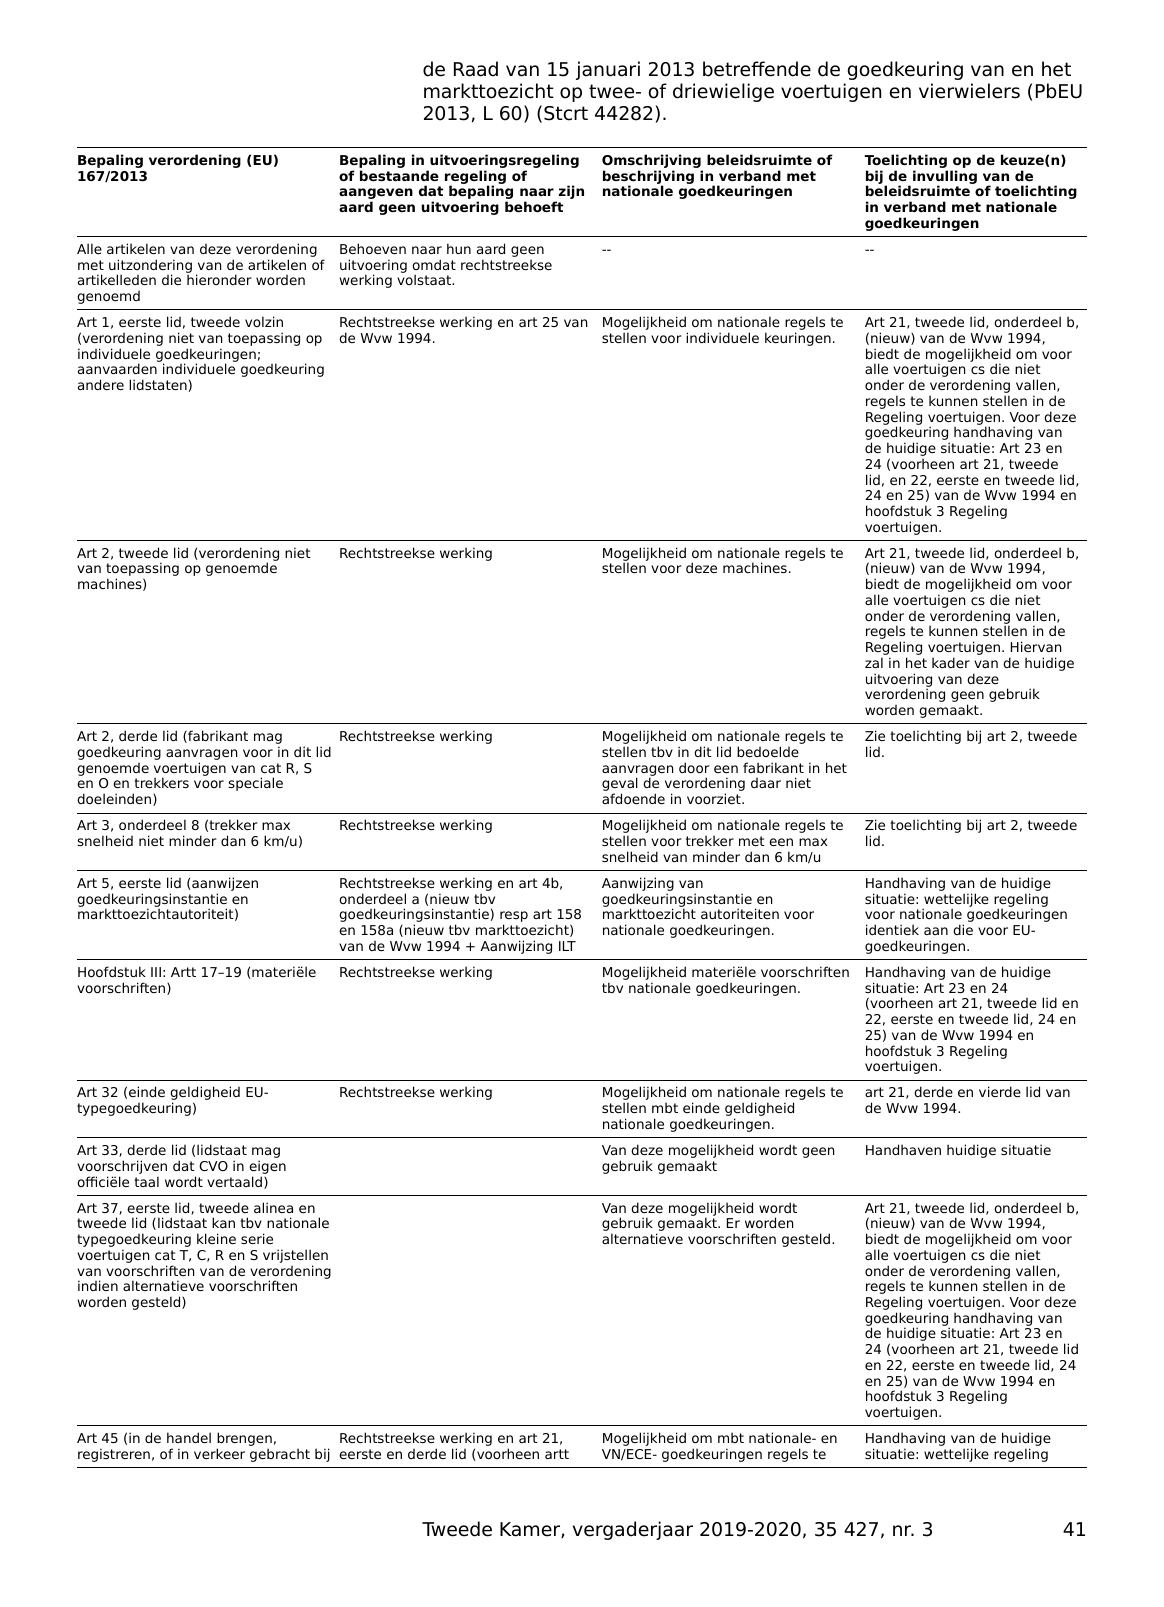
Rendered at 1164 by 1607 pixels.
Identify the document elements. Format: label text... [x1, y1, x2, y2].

table_cell [333, 1196, 596, 1425]
table_cell [333, 1138, 596, 1195]
table_cell Aanwijzing van goedkeuringsinstantie en markttoezicht autoriteiten voor nationale goedkeuringen. [596, 871, 858, 959]
table_cell Handhaven huidige situatie [859, 1138, 1087, 1195]
table_cell Art 21, tweede lid, onderdeel b, (nieuw) van de Wvw 1994, biedt de mogelijkheid om voor alle voertuigen cs die niet onder de verordening vallen, regels te kunnen stellen in de Regeling voertuigen. Voor deze goedkeuring handhaving van de huidige situatie: Art 23 en 24 (voorheen art 21, tweede lid en 22, eerste en tweede lid, 24 en 25) van de Wvw 1994 en hoofdstuk 3 Regeling voertuigen. [859, 1196, 1087, 1425]
table_cell Behoeven naar hun aard geen uitvoering omdat rechtstreekse werking volstaat. [333, 237, 596, 309]
table_cell Mogelijkheid om nationale regels te stellen voor individuele keuringen. [596, 310, 858, 540]
table_cell Rechtstreekse werking en art 21, eerste en derde lid (voorheen artt [333, 1426, 596, 1467]
table_cell Rechtstreekse werking [333, 814, 596, 870]
table_cell Mogelijkheid om nationale regels te stellen voor deze machines. [596, 541, 858, 723]
table_cell Art 21, tweede lid, onderdeel b, (nieuw) van de Wvw 1994, biedt de mogelijkheid om voor alle voertuigen cs die niet onder de verordening vallen, regels te kunnen stellen in de Regeling voertuigen. Hiervan zal in het kader van de huidige uitvoering van deze verordening geen gebruik worden gemaakt. [859, 541, 1087, 723]
table_cell Art 2, derde lid (fabrikant mag goedkeuring aanvragen voor in dit lid genoemde voertuigen van cat R, S en O en trekkers voor speciale doeleinden) [77, 724, 333, 812]
table_cell Mogelijkheid materiële voorschriften tbv nationale goedkeuringen. [596, 960, 858, 1079]
table_cell -- [859, 237, 1087, 309]
table_cell -- [596, 237, 858, 309]
table_cell Mogelijkheid om nationale regels te stellen voor trekker met een max snelheid van minder dan 6 km/u [596, 814, 858, 870]
table_header Omschrijving beleidsruimte of beschrijving in verband met nationale goedkeuringen [596, 148, 858, 236]
table_cell Art 1, eerste lid, tweede volzin (verordening niet van toepassing op individuele goedkeuringen; aanvaarden individuele goedkeuring andere lidstaten) [77, 310, 333, 540]
table_cell Handhaving van de huidige situatie: wettelijke regeling [859, 1426, 1087, 1467]
table_cell Zie toelichting bij art 2, tweede lid. [859, 724, 1087, 812]
table_cell Van deze mogelijkheid wordt gebruik gemaakt. Er worden alternatieve voorschriften gesteld. [596, 1196, 858, 1425]
table_cell Art 3, onderdeel 8 (trekker max snelheid niet minder dan 6 km/u) [77, 814, 333, 870]
table_cell Art 37, eerste lid, tweede alinea en tweede lid (lidstaat kan tbv nationale typegoedkeuring kleine serie voertuigen cat T, C, R en S vrijstellen van voorschriften van de verordening indien alternatieve voorschriften worden gesteld) [77, 1196, 333, 1425]
table_cell Art 2, tweede lid (verordening niet van toepassing op genoemde machines) [77, 541, 333, 723]
table_cell Mogelijkheid om nationale regels te stellen mbt einde geldigheid nationale goedkeuringen. [596, 1081, 858, 1137]
table_header Bepaling in uitvoeringsregeling of bestaande regeling of aangeven dat bepaling naar zijn aard geen uitvoering behoeft [333, 148, 596, 236]
table_header Toelichting op de keuze(n) bij de invulling van de beleidsruimte of toelichting in verband met nationale goedkeuringen [859, 148, 1087, 236]
table_cell Rechtstreekse werking en art 25 van de Wvw 1994. [333, 310, 596, 540]
table_cell Art 32 (einde geldigheid EU-typegoedkeuring) [77, 1081, 333, 1137]
table_cell Van deze mogelijkheid wordt geen gebruik gemaakt [596, 1138, 858, 1195]
table_cell Handhaving van de huidige situatie: wettelijke regeling voor nationale goedkeuringen identiek aan die voor EU-goedkeuringen. [859, 871, 1087, 959]
table_cell Mogelijkheid om nationale regels te stellen tbv in dit lid bedoelde aanvragen door een fabrikant in het geval de verordening daar niet afdoende in voorziet. [596, 724, 858, 812]
table_cell Mogelijkheid om mbt nationale- en VN/ECE- goedkeuringen regels te [596, 1426, 858, 1467]
table_cell Zie toelichting bij art 2, tweede lid. [859, 814, 1087, 870]
table_cell Art 21, tweede lid, onderdeel b, (nieuw) van de Wvw 1994, biedt de mogelijkheid om voor alle voertuigen cs die niet onder de verordening vallen, regels te kunnen stellen in de Regeling voertuigen. Voor deze goedkeuring handhaving van de huidige situatie: Art 23 en 24 (voorheen art 21, tweede lid, en 22, eerste en tweede lid, 24 en 25) van de Wvw 1994 en hoofdstuk 3 Regeling voertuigen. [859, 310, 1087, 540]
table_cell Rechtstreekse werking [333, 724, 596, 812]
text de Raad van 15 januari 2013 betreffende de goedkeuring van en het markttoezicht op twee- of driewielige voertuigen en vierwielers (PbEU 2013, L 60) (Stcrt 44282). [422, 59, 1087, 125]
table_cell Art 5, eerste lid (aanwijzen goedkeuringsinstantie en markttoezichtautoriteit) [77, 871, 333, 959]
table_cell Rechtstreekse werking [333, 960, 596, 1079]
table_cell Alle artikelen van deze verordening met uitzondering van de artikelen of artikelleden die hieronder worden genoemd [77, 237, 333, 309]
table_cell Rechtstreekse werking en art 4b, onderdeel a (nieuw tbv goedkeuringsinstantie) resp art 158 en 158a (nieuw tbv markttoezicht) van de Wvw 1994 + Aanwijzing ILT [333, 871, 596, 959]
table_cell Art 45 (in de handel brengen, registreren, of in verkeer gebracht bij [77, 1426, 333, 1467]
table_cell art 21, derde en vierde lid van de Wvw 1994. [859, 1081, 1087, 1137]
table_cell Handhaving van de huidige situatie: Art 23 en 24 (voorheen art 21, tweede lid en 22, eerste en tweede lid, 24 en 25) van de Wvw 1994 en hoofdstuk 3 Regeling voertuigen. [859, 960, 1087, 1079]
table_cell Art 33, derde lid (lidstaat mag voorschrijven dat CVO in eigen officiële taal wordt vertaald) [77, 1138, 333, 1195]
table_cell Rechtstreekse werking [333, 541, 596, 723]
table_cell Hoofdstuk III: Artt 17–19 (materiële voorschriften) [77, 960, 333, 1079]
table_cell Rechtstreekse werking [333, 1081, 596, 1137]
table_header Bepaling verordening (EU) 167/2013 [77, 148, 333, 236]
